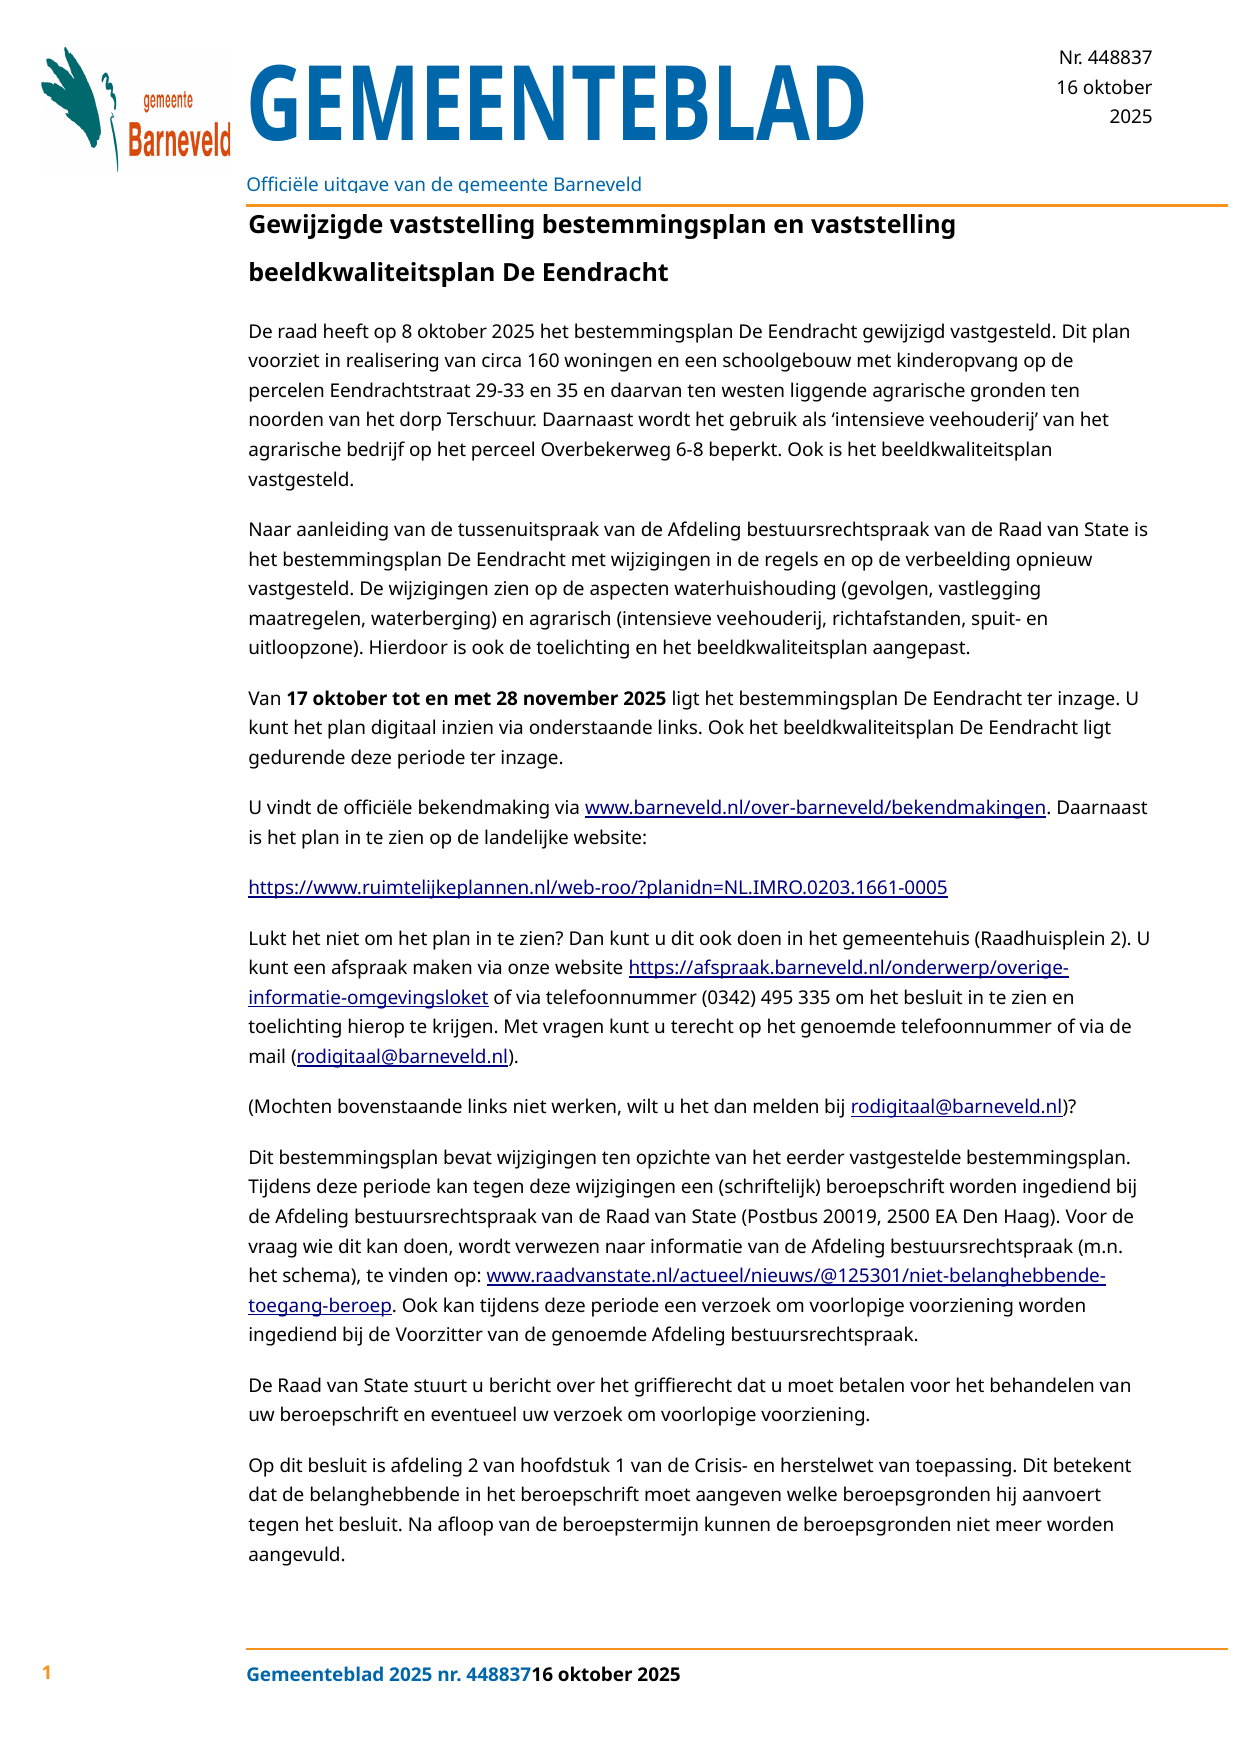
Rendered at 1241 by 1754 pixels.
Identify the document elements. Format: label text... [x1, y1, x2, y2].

text Naar aanleiding van de tussenuitspraak van de Afdeling bestuursrechtspraak van de Raad van State is het bestemmingsplan De Eendracht met wijzigingen in de regels en op de verbeelding opnieuw vastgesteld. De wijzigingen zien op de aspecten waterhuishouding (gevolgen, vastlegging maatregelen, waterberging) en agrarisch (intensieve veehouderij, richtafstanden, spuit- en uitloopzone). Hierdoor is ook de toelichting en het beeldkwaliteitsplan aangepast. [248, 516, 1152, 660]
text Op dit besluit is afdeling 2 van hoofdstuk 1 van de Crisis- en herstelwet van toepassing. Dit betekent dat de belanghebbende in het beroepschrift moet aangeven welke beroepsgronden hij aanvoert tegen het besluit. Na afloop van de beroepstermijn kunnen de beroepsgronden niet meer worden aangevuld. [248, 1452, 1152, 1567]
text Van 17 oktober tot en met 28 november 2025 ligt het bestemmingsplan De Eendracht ter inzage. U kunt het plan digitaal inzien via onderstaande links. Ook het beeldkwaliteitsplan De Eendracht ligt gedurende deze periode ter inzage. [248, 685, 1152, 770]
text U vindt de officiële bekendmaking via www.barneveld.nl/over-barneveld/bekendmakingen. Daarnaast is het plan in te zien op de landelijke website: [248, 794, 1152, 850]
text https://www.ruimtelijkeplannen.nl/web-roo/?planidn=NL.IMRO.0203.1661-0005 [248, 874, 1152, 900]
text De Raad van State stuurt u bericht over het griffierecht dat u moet betalen voor het behandelen van uw beroepschrift en eventueel uw verzoek om voorlopige voorziening. [248, 1372, 1152, 1427]
text Dit bestemmingsplan bevat wijzigingen ten opzichte van het eerder vastgestelde bestemmingsplan. Tijdens deze periode kan tegen deze wijzigingen een (schriftelijk) beroepschrift worden ingediend bij de Afdeling bestuursrechtspraak van de Raad van State (Postbus 20019, 2500 EA Den Haag). Voor de vraag wie dit kan doen, wordt verwezen naar informatie van de Afdeling bestuursrechtspraak (m.n. het schema), te vinden op: www.raadvanstate.nl/actueel/nieuws/@125301/niet-belanghebbende-toegang-beroep. Ook kan tijdens deze periode een verzoek om voorlopige voorziening worden ingediend bij de Voorzitter van de genoemde Afdeling bestuursrechtspraak. [248, 1144, 1152, 1347]
text Gewijzigde vaststelling bestemmingsplan en vaststelling beeldkwaliteitsplan De Eendracht [248, 207, 1152, 288]
text De raad heeft op 8 oktober 2025 het bestemmingsplan De Eendracht gewijzigd vastgesteld. Dit plan voorziet in realisering van circa 160 woningen en een schoolgebouw met kinderopvang op de percelen Eendrachtstraat 29-33 en 35 en daarvan ten westen liggende agrarische gronden ten noorden van het dorp Terschuur. Daarnaast wordt het gebruik als ‘intensieve veehouderij’ van het agrarische bedrijf op het perceel Overbekerweg 6-8 beperkt. Ook is het beeldkwaliteitsplan vastgesteld. [248, 318, 1152, 492]
text Lukt het niet om het plan in te zien? Dan kunt u dit ook doen in het gemeentehuis (Raadhuisplein 2). U kunt een afspraak maken via onze website https://afspraak.barneveld.nl/onderwerp/overige-informatie-omgevingsloket of via telefoonnummer (0342) 495 335 om het besluit in te zien en toelichting hierop te krijgen. Met vragen kunt u terecht op het genoemde telefoonnummer of via de mail (rodigitaal@barneveld.nl). [248, 925, 1152, 1069]
text (Mochten bovenstaande links niet werken, wilt u het dan melden bij rodigitaal@barneveld.nl)? [248, 1094, 1152, 1119]
picture [41, 47, 231, 172]
